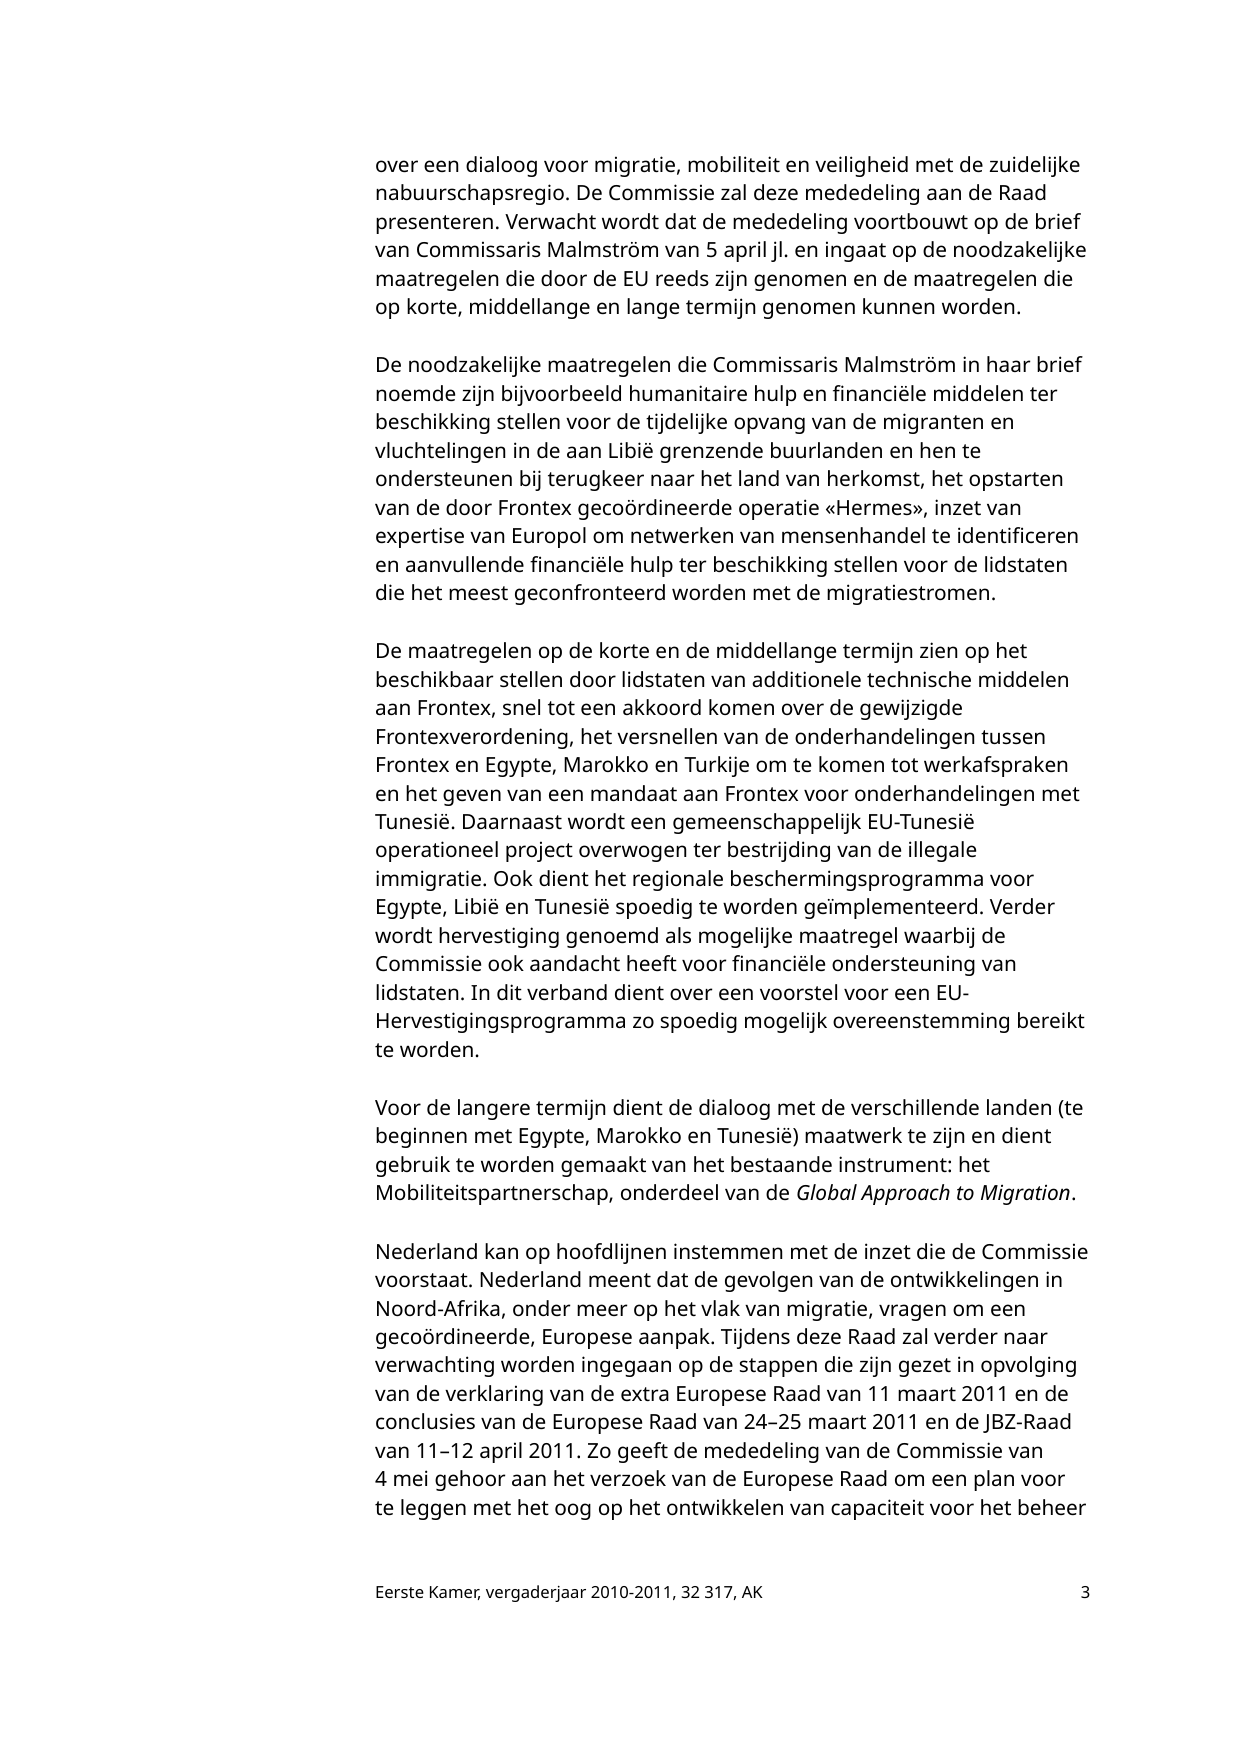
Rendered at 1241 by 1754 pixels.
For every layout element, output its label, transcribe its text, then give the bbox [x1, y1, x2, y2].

text Nederland kan op hoofdlijnen instemmen met de inzet die de Commissie voorstaat. Nederland meent dat de gevolgen van de ontwikkelingen in Noord-Afrika, onder meer op het vlak van migratie, vragen om een gecoördineerde, Europese aanpak. Tijdens deze Raad zal verder naar verwachting worden ingegaan op de stappen die zijn gezet in opvolging van de verklaring van de extra Europese Raad van 11 maart 2011 en de conclusies van de Europese Raad van 24–25 maart 2011 en de JBZ-Raad van 11–12 april 2011. Zo geeft de mededeling van de Commissie van 4 mei gehoor aan het verzoek van de Europese Raad om een plan voor te leggen met het oog op het ontwikkelen van capaciteit voor het beheer [375, 1237, 1090, 1521]
text over een dialoog voor migratie, mobiliteit en veiligheid met de zuidelijke nabuurschapsregio. De Commissie zal deze mededeling aan de Raad presenteren. Verwacht wordt dat de mededeling voortbouwt op de brief van Commissaris Malmström van 5 april jl. en ingaat op de noodzakelijke maatregelen die door de EU reeds zijn genomen en de maatregelen die op korte, middellange en lange termijn genomen kunnen worden. [375, 150, 1090, 321]
text De maatregelen op de korte en de middellange termijn zien op het beschikbaar stellen door lidstaten van additionele technische middelen aan Frontex, snel tot een akkoord komen over de gewijzigde Frontexverordening, het versnellen van de onderhandelingen tussen Frontex en Egypte, Marokko en Turkije om te komen tot werkafspraken en het geven van een mandaat aan Frontex voor onderhandelingen met Tunesië. Daarnaast wordt een gemeenschappelijk EU-Tunesië operationeel project overwogen ter bestrijding van de illegale immigratie. Ook dient het regionale beschermingsprogramma voor Egypte, Libië en Tunesië spoedig te worden geïmplementeerd. Verder wordt hervestiging genoemd als mogelijke maatregel waarbij de Commissie ook aandacht heeft voor financiële ondersteuning van lidstaten. In dit verband dient over een voorstel voor een EU-Hervestigingsprogramma zo spoedig mogelijk overeenstemming bereikt te worden. [375, 637, 1090, 1063]
text De noodzakelijke maatregelen die Commissaris Malmström in haar brief noemde zijn bijvoorbeeld humanitaire hulp en financiële middelen ter beschikking stellen voor de tijdelijke opvang van de migranten en vluchtelingen in de aan Libië grenzende buurlanden en hen te ondersteunen bij terugkeer naar het land van herkomst, het opstarten van de door Frontex gecoördineerde operatie «Hermes», inzet van expertise van Europol om netwerken van mensenhandel te identificeren en aanvullende financiële hulp ter beschikking stellen voor de lidstaten die het meest geconfronteerd worden met de migratiestromen. [375, 351, 1090, 607]
text Voor de langere termijn dient de dialoog met de verschillende landen (te beginnen met Egypte, Marokko en Tunesië) maatwerk te zijn en dient gebruik te worden gemaakt van het bestaande instrument: het Mobiliteitspartnerschap, onderdeel van de Global Approach to Migration. [375, 1093, 1090, 1207]
